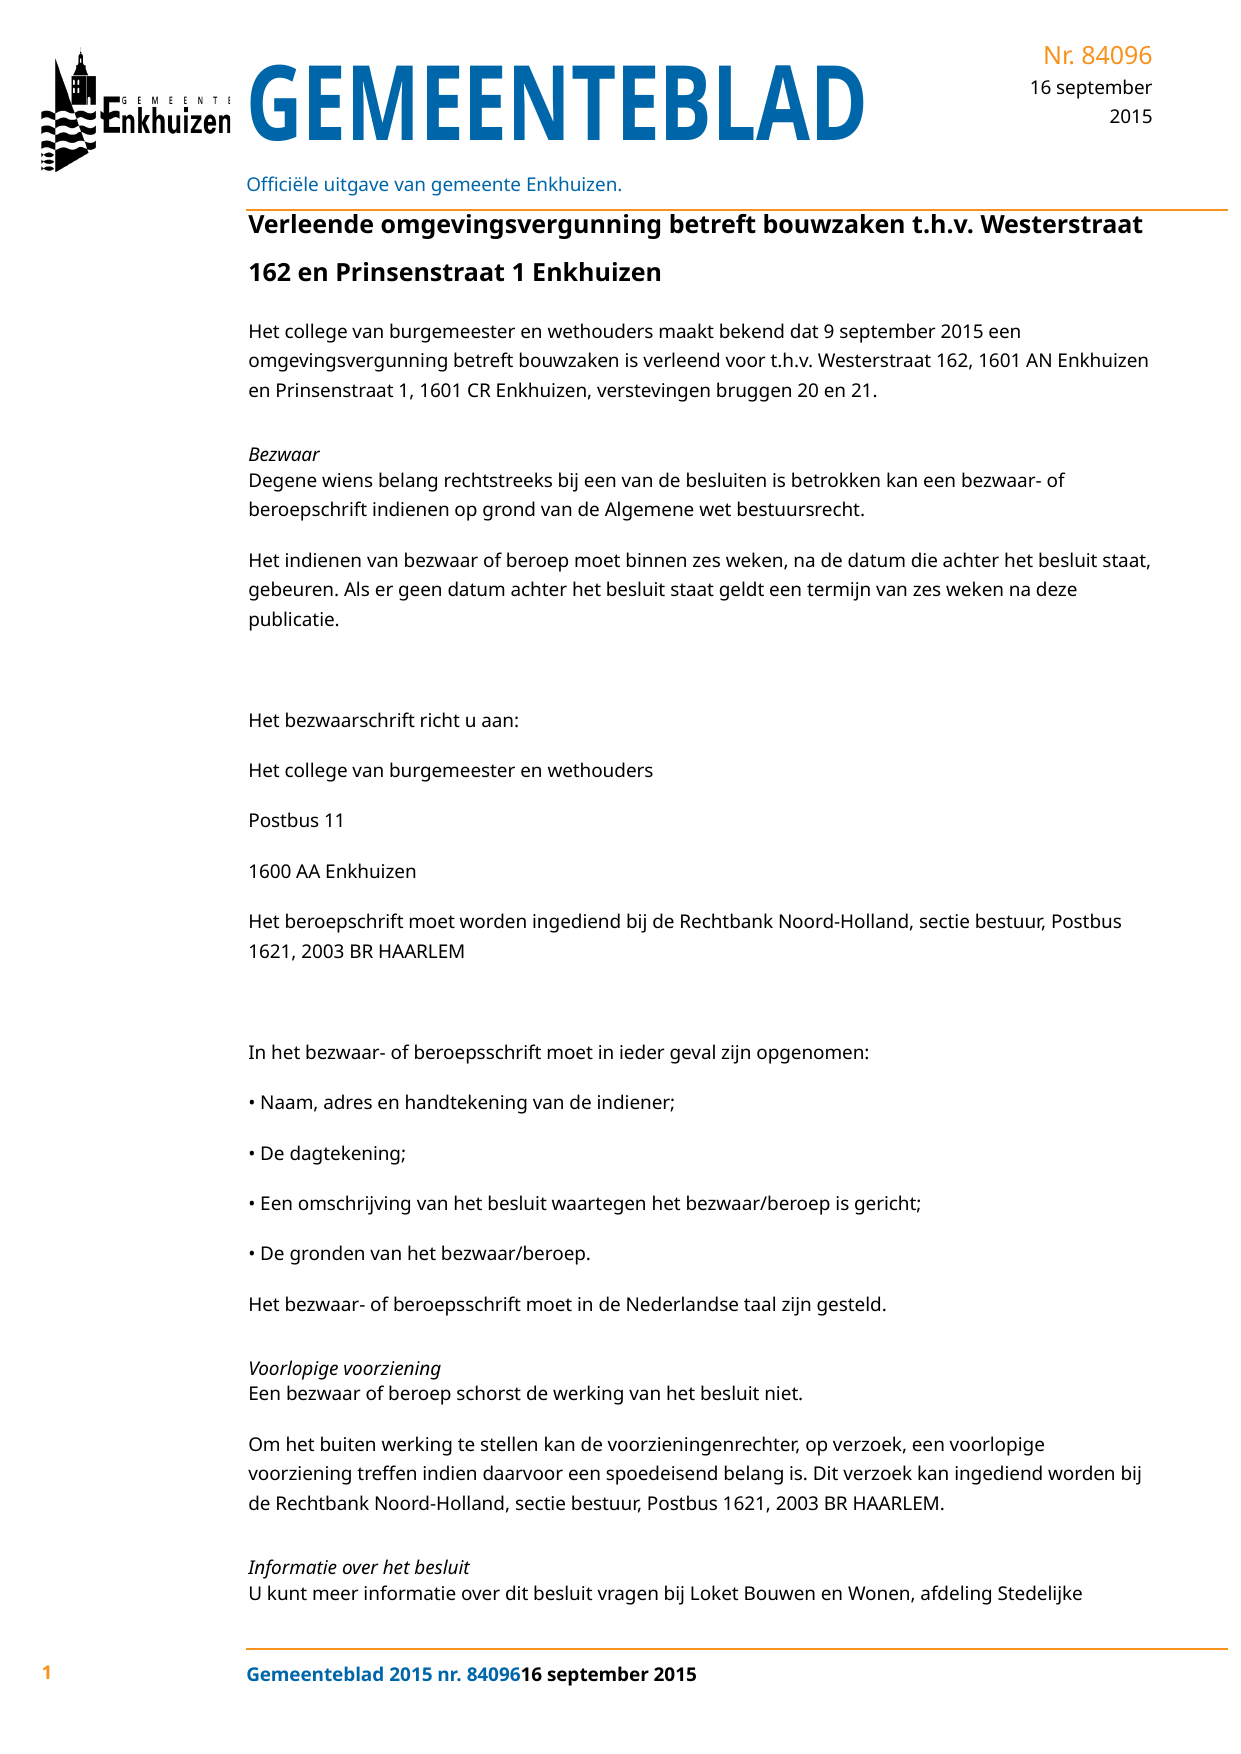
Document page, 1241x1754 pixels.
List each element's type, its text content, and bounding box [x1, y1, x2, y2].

text • De dagtekening; [248, 1140, 1152, 1165]
text Een bezwaar of beroep schorst de werking van het besluit niet. [248, 1381, 1152, 1406]
text Informatie over het besluit [248, 1554, 1152, 1580]
text Om het buiten werking te stellen kan de voorzieningenrechter, op verzoek, een voorlopige voorziening treffen indien daarvoor een spoedeisend belang is. Dit verzoek kan ingediend worden bij de Rechtbank Noord-Holland, sectie bestuur, Postbus 1621, 2003 BR HAARLEM. [248, 1431, 1152, 1516]
text Het college van burgemeester en wethouders maakt bekend dat 9 september 2015 een omgevingsvergunning betreft bouwzaken is verleend voor t.h.v. Westerstraat 162, 1601 AN Enkhuizen en Prinsenstraat 1, 1601 CR Enkhuizen, verstevingen bruggen 20 en 21. [248, 318, 1152, 403]
text 1600 AA Enkhuizen [248, 858, 1152, 884]
text Het bezwaar- of beroepsschrift moet in de Nederlandse taal zijn gesteld. [248, 1291, 1152, 1317]
text Het indienen van bezwaar of beroep moet binnen zes weken, na de datum die achter het besluit staat, gebeuren. Als er geen datum achter het besluit staat geldt een termijn van zes weken na deze publicatie. [248, 547, 1152, 632]
picture [41, 47, 231, 172]
text Het bezwaarschrift richt u aan: [248, 707, 1152, 732]
text • De gronden van het bezwaar/beroep. [248, 1241, 1152, 1266]
text Het beroepschrift moet worden ingediend bij de Rechtbank Noord-Holland, sectie bestuur, Postbus 1621, 2003 BR HAARLEM [248, 908, 1152, 964]
text • Een omschrijving van het besluit waartegen het bezwaar/beroep is gericht; [248, 1190, 1152, 1216]
text • Naam, adres en handtekening van de indiener; [248, 1089, 1152, 1115]
text Verleende omgevingsvergunning betreft bouwzaken t.h.v. Westerstraat 162 en Prinsenstraat 1 Enkhuizen [248, 211, 1152, 288]
text Degene wiens belang rechtstreeks bij een van de besluiten is betrokken kan een bezwaar- of beroepschrift indienen op grond van de Algemene wet bestuursrecht. [248, 467, 1152, 522]
text Voorlopige voorziening [248, 1355, 1152, 1381]
text Het college van burgemeester en wethouders [248, 757, 1152, 783]
text In het bezwaar- of beroepsschrift moet in ieder geval zijn opgenomen: [248, 1039, 1152, 1064]
text U kunt meer informatie over dit besluit vragen bij Loket Bouwen en Wonen, afdeling Stedelijke [248, 1580, 1152, 1606]
text Postbus 11 [248, 808, 1152, 833]
text Bezwaar [248, 441, 1152, 467]
